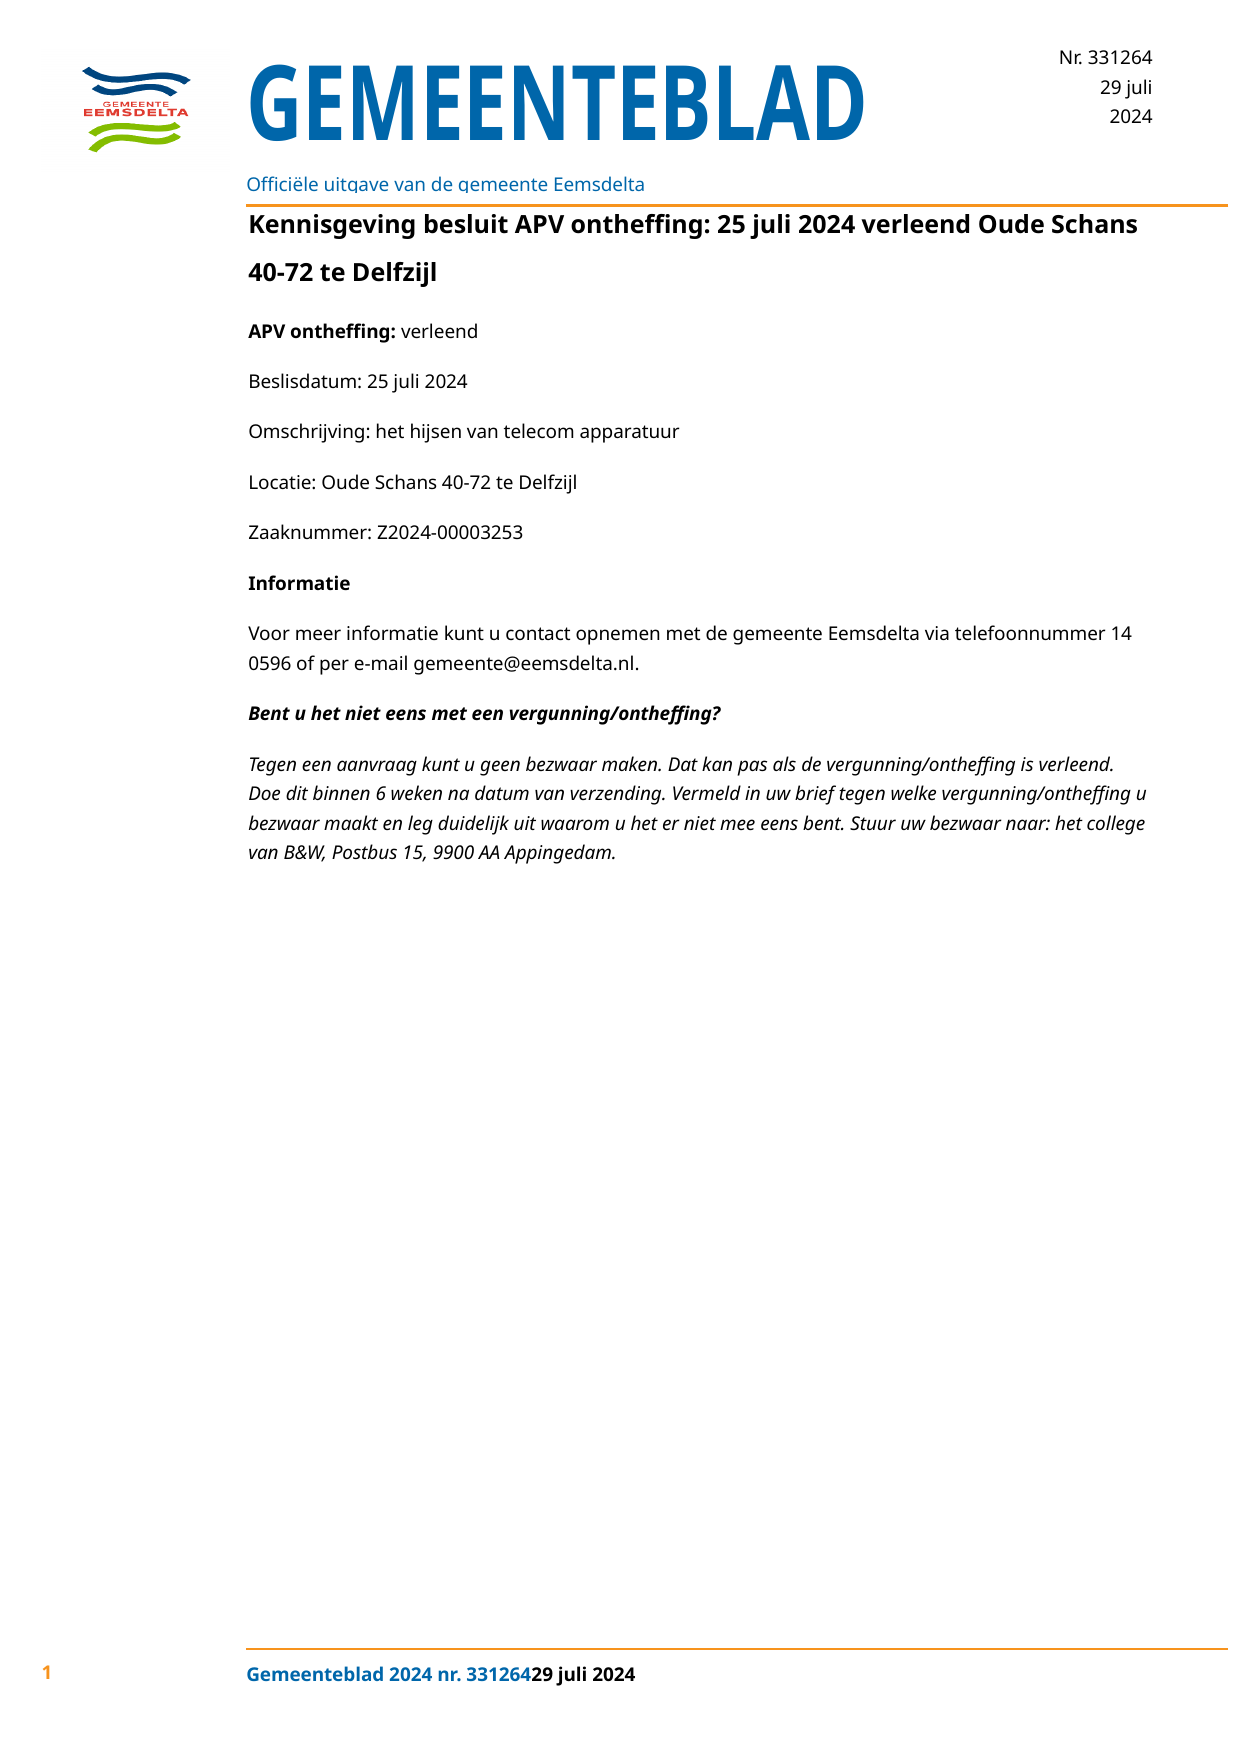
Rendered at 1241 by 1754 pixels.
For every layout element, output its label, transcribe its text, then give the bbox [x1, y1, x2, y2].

text Voor meer informatie kunt u contact opnemen met de gemeente Eemsdelta via telefoonnummer 14 0596 of per e-mail gemeente@eemsdelta.nl. [248, 620, 1152, 676]
picture [41, 47, 231, 172]
text Beslisdatum: 25 juli 2024 [248, 368, 1152, 394]
text APV ontheffing: verleend [248, 318, 1152, 344]
text Omschrijving: het hijsen van telecom apparatuur [248, 419, 1152, 444]
text Informatie [248, 570, 1152, 596]
text Locatie: Oude Schans 40-72 te Delfzijl [248, 469, 1152, 495]
text Zaaknummer: Z2024-00003253 [248, 519, 1152, 545]
text Tegen een aanvraag kunt u geen bezwaar maken. Dat kan pas als de vergunning/ontheffing is verleend. Doe dit binnen 6 weken na datum van verzending. Vermeld in uw brief tegen welke vergunning/ontheffing u bezwaar maakt en leg duidelijk uit waarom u het er niet mee eens bent. Stuur uw bezwaar naar: het college van B&W, Postbus 15, 9900 AA Appingedam. [248, 751, 1152, 865]
text Kennisgeving besluit APV ontheffing: 25 juli 2024 verleend Oude Schans 40-72 te Delfzijl [248, 207, 1152, 288]
text Bent u het niet eens met een vergunning/ontheffing? [248, 700, 1152, 726]
